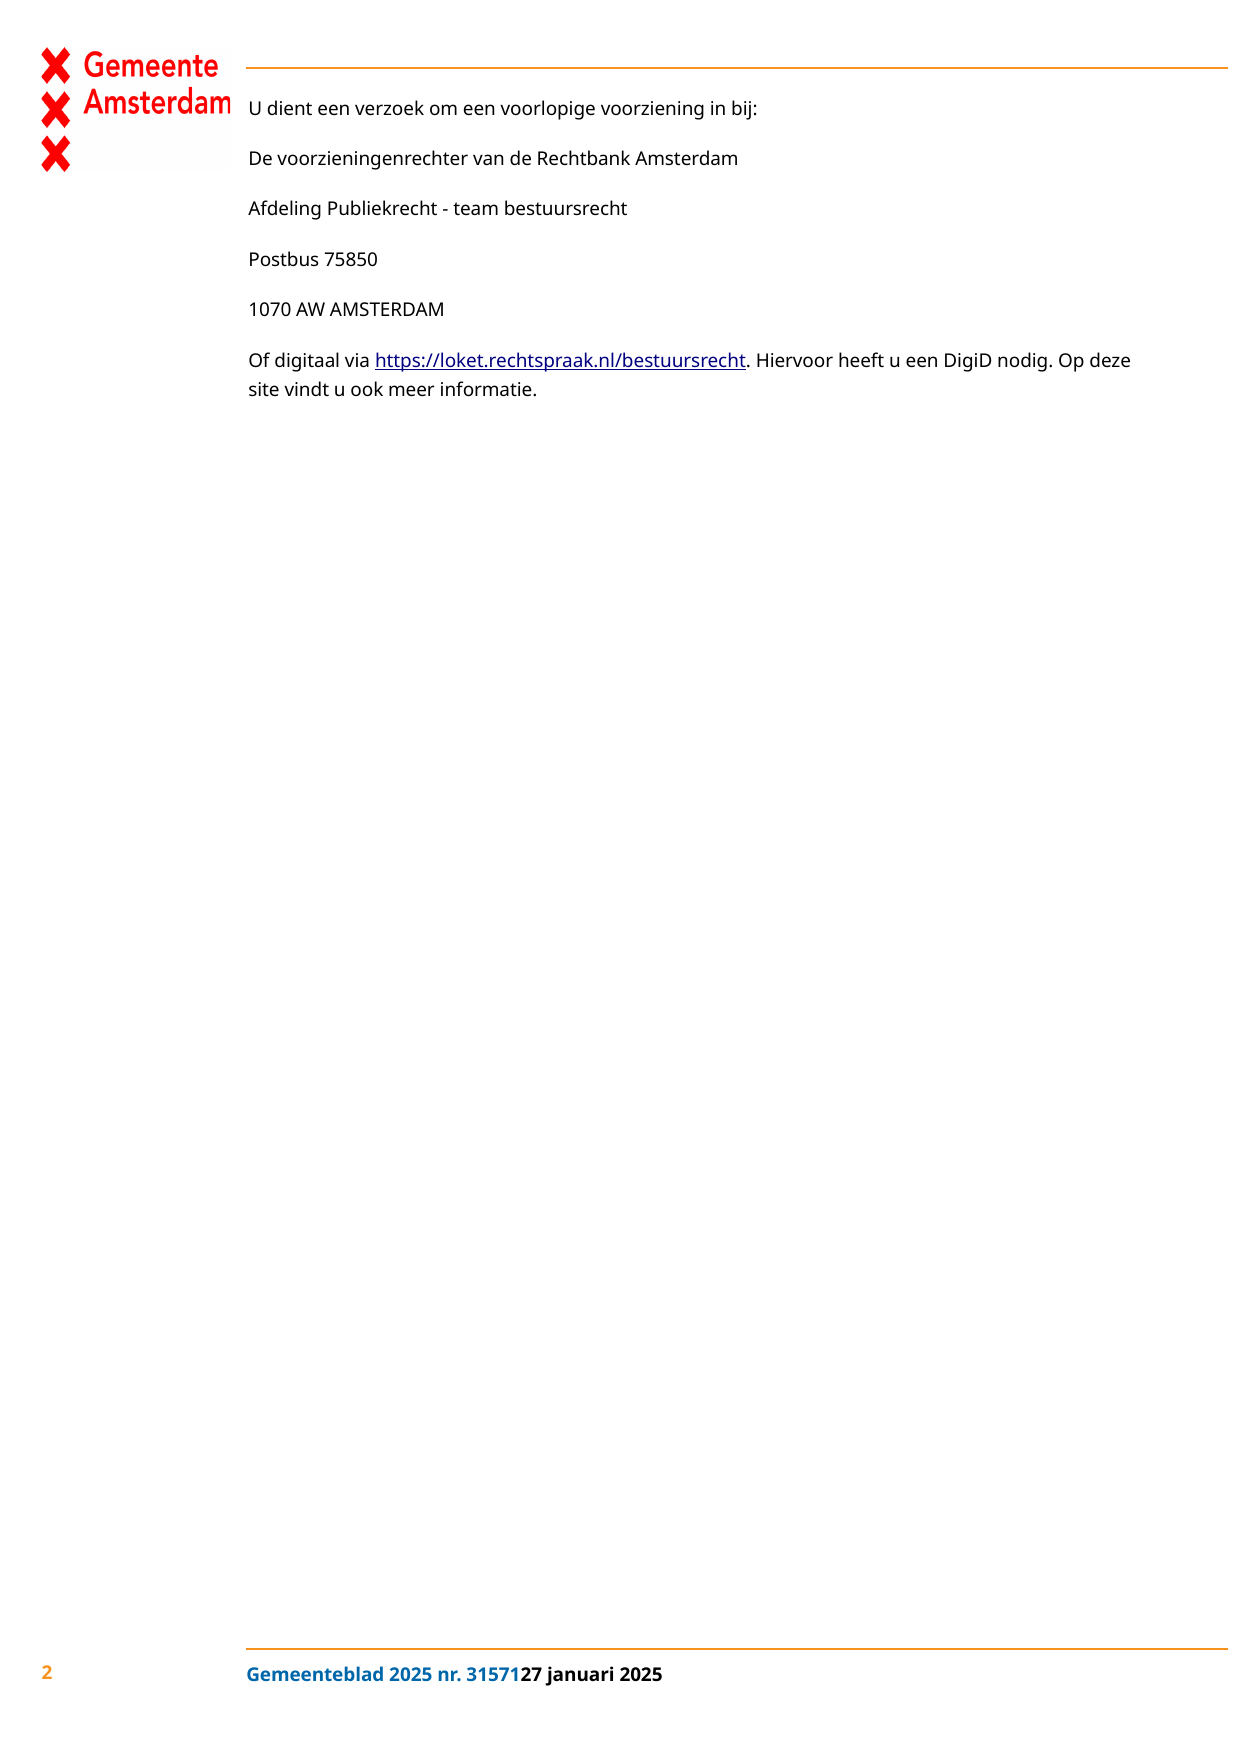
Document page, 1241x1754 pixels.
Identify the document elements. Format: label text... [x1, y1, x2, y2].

text Afdeling Publiekrecht - team bestuursrecht [248, 196, 1152, 221]
text Postbus 75850 [248, 246, 1152, 272]
text 1070 AW AMSTERDAM [248, 296, 1152, 322]
text U dient een verzoek om een voorlopige voorziening in bij: [248, 95, 1152, 121]
text Of digitaal via https://loket.rechtspraak.nl/bestuursrecht. Hiervoor heeft u een DigiD nodig. Op deze site vindt u ook meer informatie. [248, 347, 1152, 402]
text De voorzieningenrechter van de Rechtbank Amsterdam [248, 145, 1152, 171]
picture [41, 47, 231, 172]
